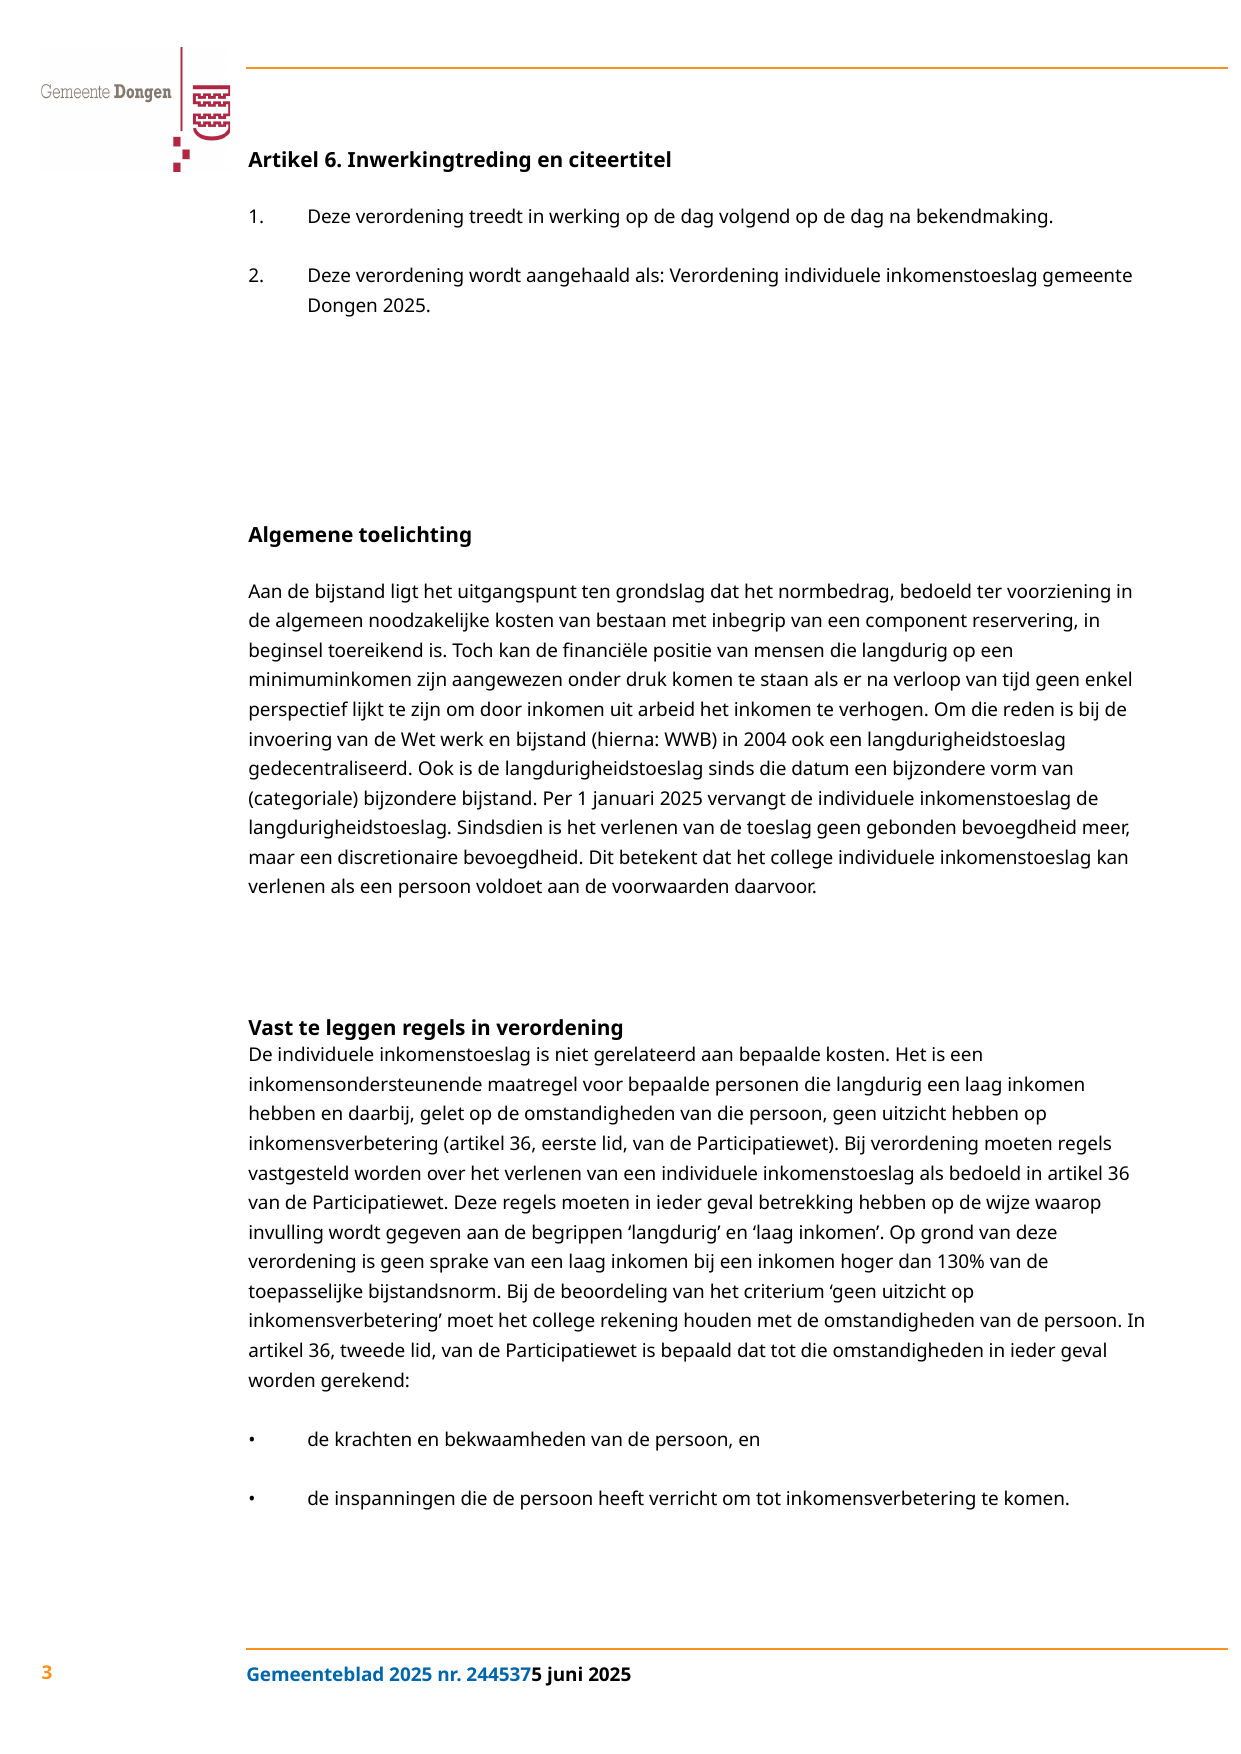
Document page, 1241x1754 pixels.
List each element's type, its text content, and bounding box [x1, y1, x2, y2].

text Artikel 6. Inwerkingtreding en citeertitel [248, 145, 1152, 174]
text Aan de bijstand ligt het uitgangspunt ten grondslag dat het normbedrag, bedoeld ter voorziening in de algemeen noodzakelijke kosten van bestaan met inbegrip van een component reservering, in beginsel toereikend is. Toch kan de financiële positie van mensen die langdurig op een minimuminkomen zijn aangewezen onder druk komen te staan als er na verloop van tijd geen enkel perspectief lijkt te zijn om door inkomen uit arbeid het inkomen te verhogen. Om die reden is bij de invoering van de Wet werk en bijstand (hierna: WWB) in 2004 ook een langdurigheidstoeslag gedecentraliseerd. Ook is de langdurigheidstoeslag sinds die datum een bijzondere vorm van (categoriale) bijzondere bijstand. Per 1 januari 2025 vervangt de individuele inkomenstoeslag de langdurigheidstoeslag. Sindsdien is het verlenen van de toeslag geen gebonden bevoegdheid meer, maar een discretionaire bevoegdheid. Dit betekent dat het college individuele inkomenstoeslag kan verlenen als een persoon voldoet aan de voorwaarden daarvoor. [248, 578, 1152, 899]
list de inspanningen die de persoon heeft verricht om tot inkomensverbetering te komen. [248, 1485, 1152, 1511]
list Deze verordening wordt aangehaald als: Verordening individuele inkomenstoeslag gemeente Dongen 2025. [248, 262, 1152, 318]
picture [41, 47, 231, 172]
text Vast te leggen regels in verordening [248, 1013, 1152, 1041]
list Deze verordening treedt in werking op de dag volgend op de dag na bekendmaking. [248, 203, 1152, 229]
text Algemene toelichting [248, 520, 1152, 548]
text De individuele inkomenstoeslag is niet gerelateerd aan bepaalde kosten. Het is een inkomensondersteunende maatregel voor bepaalde personen die langdurig een laag inkomen hebben en daarbij, gelet op de omstandigheden van die persoon, geen uitzicht hebben op inkomensverbetering (artikel 36, eerste lid, van de Participatiewet). Bij verordening moeten regels vastgesteld worden over het verlenen van een individuele inkomenstoeslag als bedoeld in artikel 36 van de Participatiewet. Deze regels moeten in ieder geval betrekking hebben op de wijze waarop invulling wordt gegeven aan de begrippen ‘langdurig’ en ‘laag inkomen’. Op grond van deze verordening is geen sprake van een laag inkomen bij een inkomen hoger dan 130% van de toepasselijke bijstandsnorm. Bij de beoordeling van het criterium ‘geen uitzicht op inkomensverbetering’ moet het college rekening houden met de omstandigheden van de persoon. In artikel 36, tweede lid, van de Participatiewet is bepaald dat tot die omstandigheden in ieder geval worden gerekend: [248, 1041, 1152, 1392]
list de krachten en bekwaamheden van de persoon, en [248, 1426, 1152, 1452]
